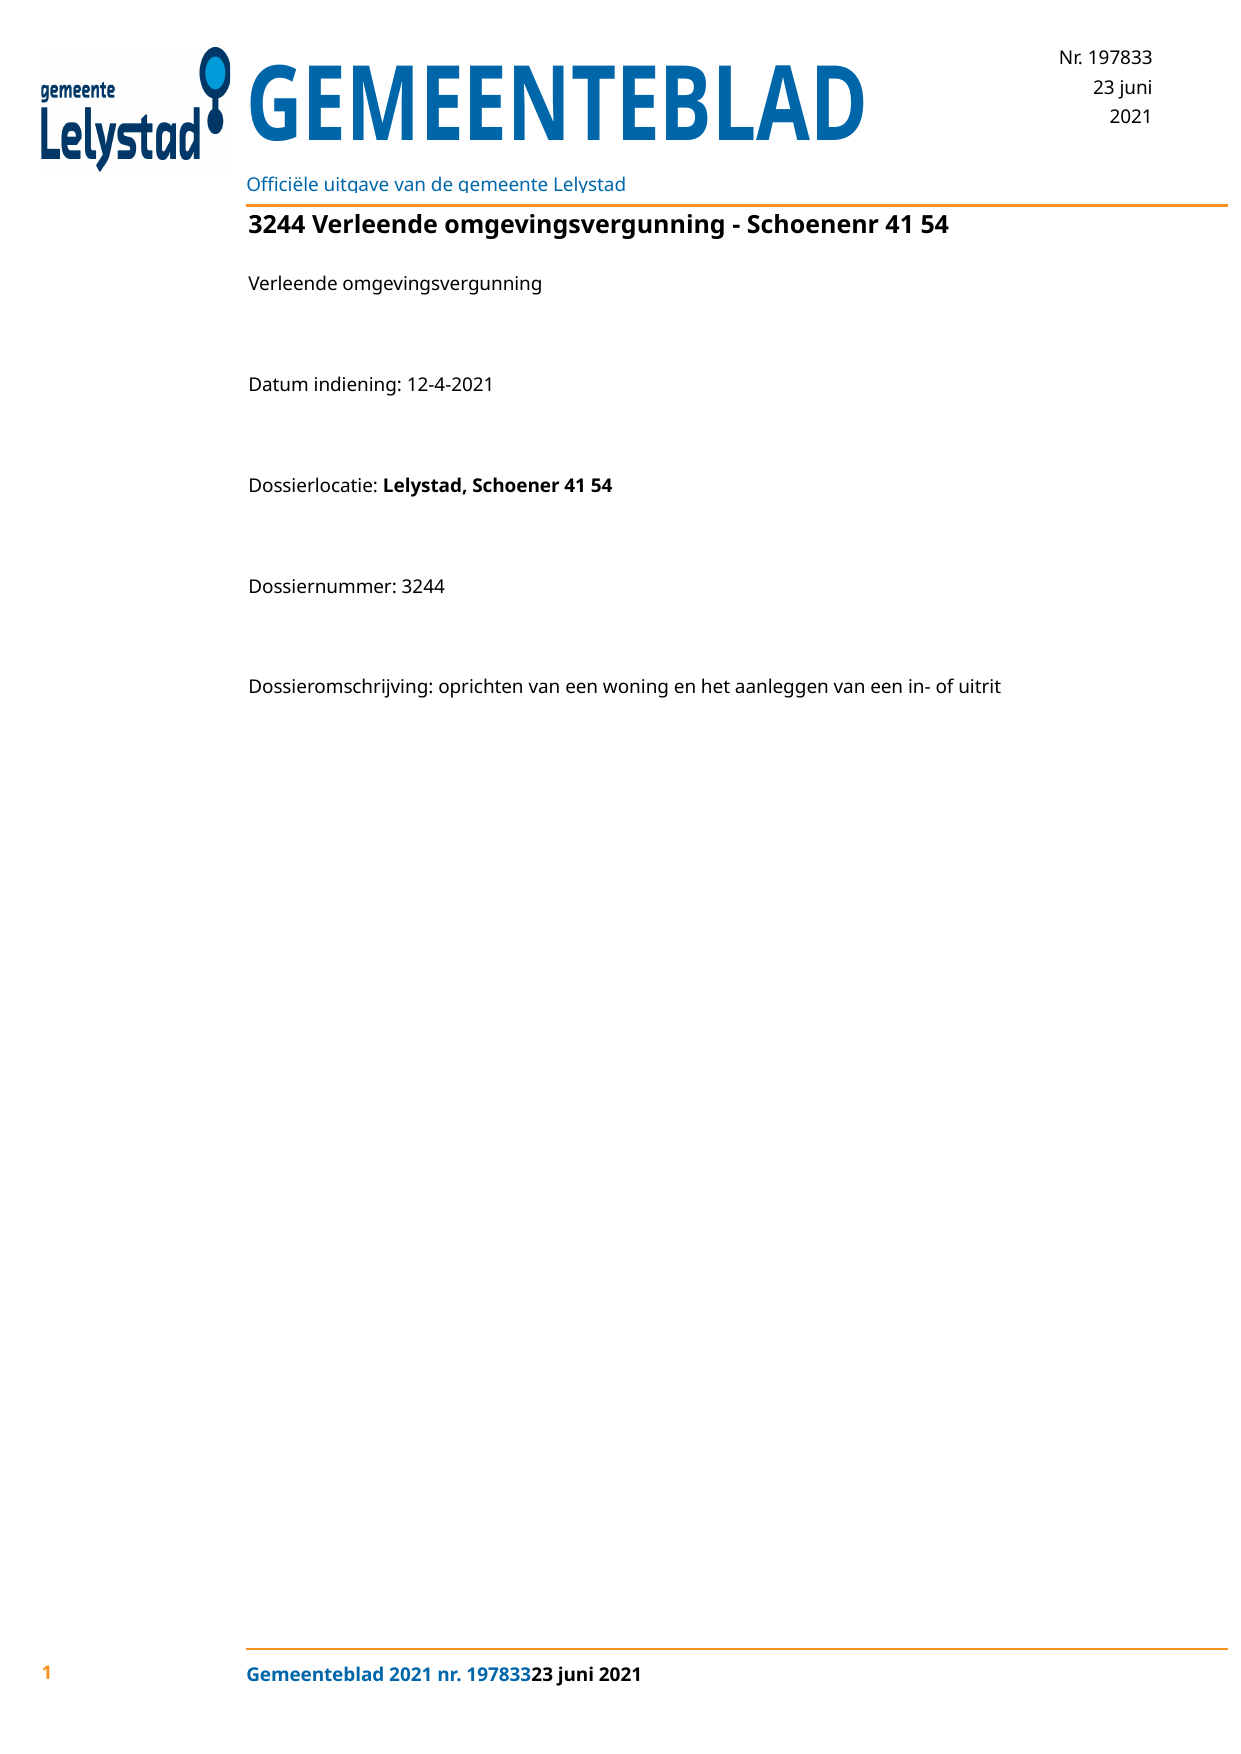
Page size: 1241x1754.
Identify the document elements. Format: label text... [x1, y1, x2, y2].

text Dossiernummer: 3244 [248, 573, 1152, 598]
text Verleende omgevingsvergunning [248, 270, 1152, 296]
text 3244 Verleende omgevingsvergunning - Schoenenr 41 54 [248, 207, 1152, 241]
picture [41, 47, 231, 172]
text Datum indiening: 12-4-2021 [248, 371, 1152, 397]
text Dossierlocatie: Lelystad, Schoener 41 54 [248, 472, 1152, 498]
text Dossieromschrijving: oprichten van een woning en het aanleggen van een in- of uitrit [248, 674, 1152, 699]
